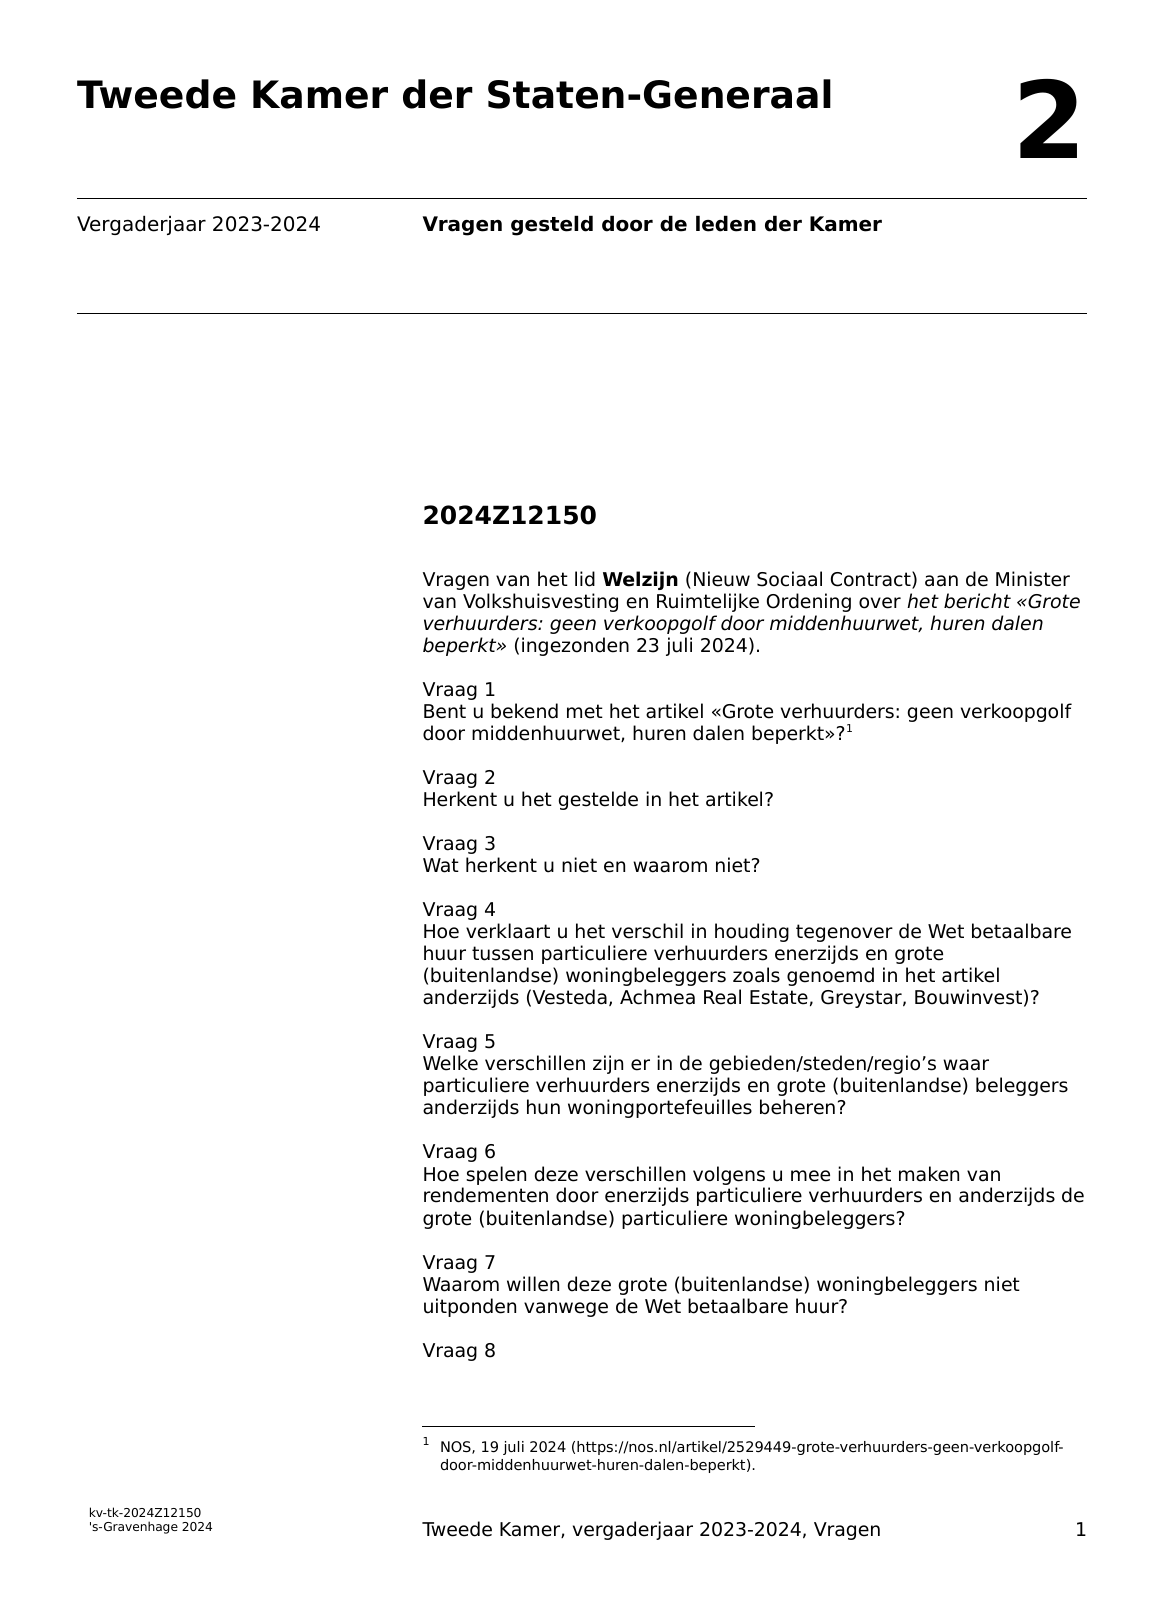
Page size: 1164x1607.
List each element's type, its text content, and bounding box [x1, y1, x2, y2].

text Vraag 2 [422, 767, 1087, 789]
text Hoe spelen deze verschillen volgens u mee in het maken van rendementen door enerzijds particuliere verhuurders en anderzijds de grote (buitenlandse) particuliere woningbeleggers? [422, 1163, 1087, 1229]
text Vraag 4 [422, 899, 1087, 921]
table_cell Vragen gesteld door de leden der Kamer [422, 199, 1087, 313]
table_header Tweede Kamer der Staten-Generaal [77, 59, 886, 198]
text Vraag 3 [422, 833, 1087, 855]
text Hoe verklaart u het verschil in houding tegenover de Wet betaalbare huur tussen particuliere verhuurders enerzijds en grote (buitenlandse) woningbeleggers zoals genoemd in het artikel anderzijds (Vesteda, Achmea Real Estate, Greystar, Bouwinvest)? [422, 921, 1087, 1009]
text Vraag 1 [422, 679, 1087, 701]
text 2024Z12150 [422, 501, 1087, 531]
text Welke verschillen zijn er in de gebieden/steden/regio’s waar particuliere verhuurders enerzijds en grote (buitenlandse) beleggers anderzijds hun woningportefeuilles beheren? [422, 1053, 1087, 1119]
table_cell Vergaderjaar 2023-2024 [77, 199, 422, 313]
text Herkent u het gestelde in het artikel? [422, 789, 1087, 811]
text Vragen van het lid Welzijn (Nieuw Sociaal Contract) aan de Minister van Volkshuisvesting en Ruimtelijke Ordening over het bericht «Grote verhuurders: geen verkoopgolf door middenhuurwet, huren dalen beperkt» (ingezonden 23 juli 2024). [422, 569, 1087, 657]
text kv-tk-2024Z12150 [88, 1506, 323, 1520]
text Bent u bekend met het artikel «Grote verhuurders: geen verkoopgolf door middenhuurwet, huren dalen beperkt»? [422, 701, 1087, 745]
text Waarom willen deze grote (buitenlandse) woningbeleggers niet uitponden vanwege de Wet betaalbare huur? [422, 1273, 1087, 1317]
text Wat herkent u niet en waarom niet? [422, 855, 1087, 877]
text Vraag 8 [422, 1340, 1087, 1362]
table_header 2 [886, 59, 1087, 198]
text Vraag 5 [422, 1031, 1087, 1053]
text 's-Gravenhage 2024 [88, 1520, 323, 1534]
text Vraag 7 [422, 1252, 1087, 1273]
text NOS, 19 juli 2024 (https://nos.nl/artikel/2529449-grote-verhuurders-geen-verkoopgolf-door-middenhuurwet-huren-dalen-beperkt). [422, 1435, 1087, 1474]
text Vraag 6 [422, 1141, 1087, 1163]
